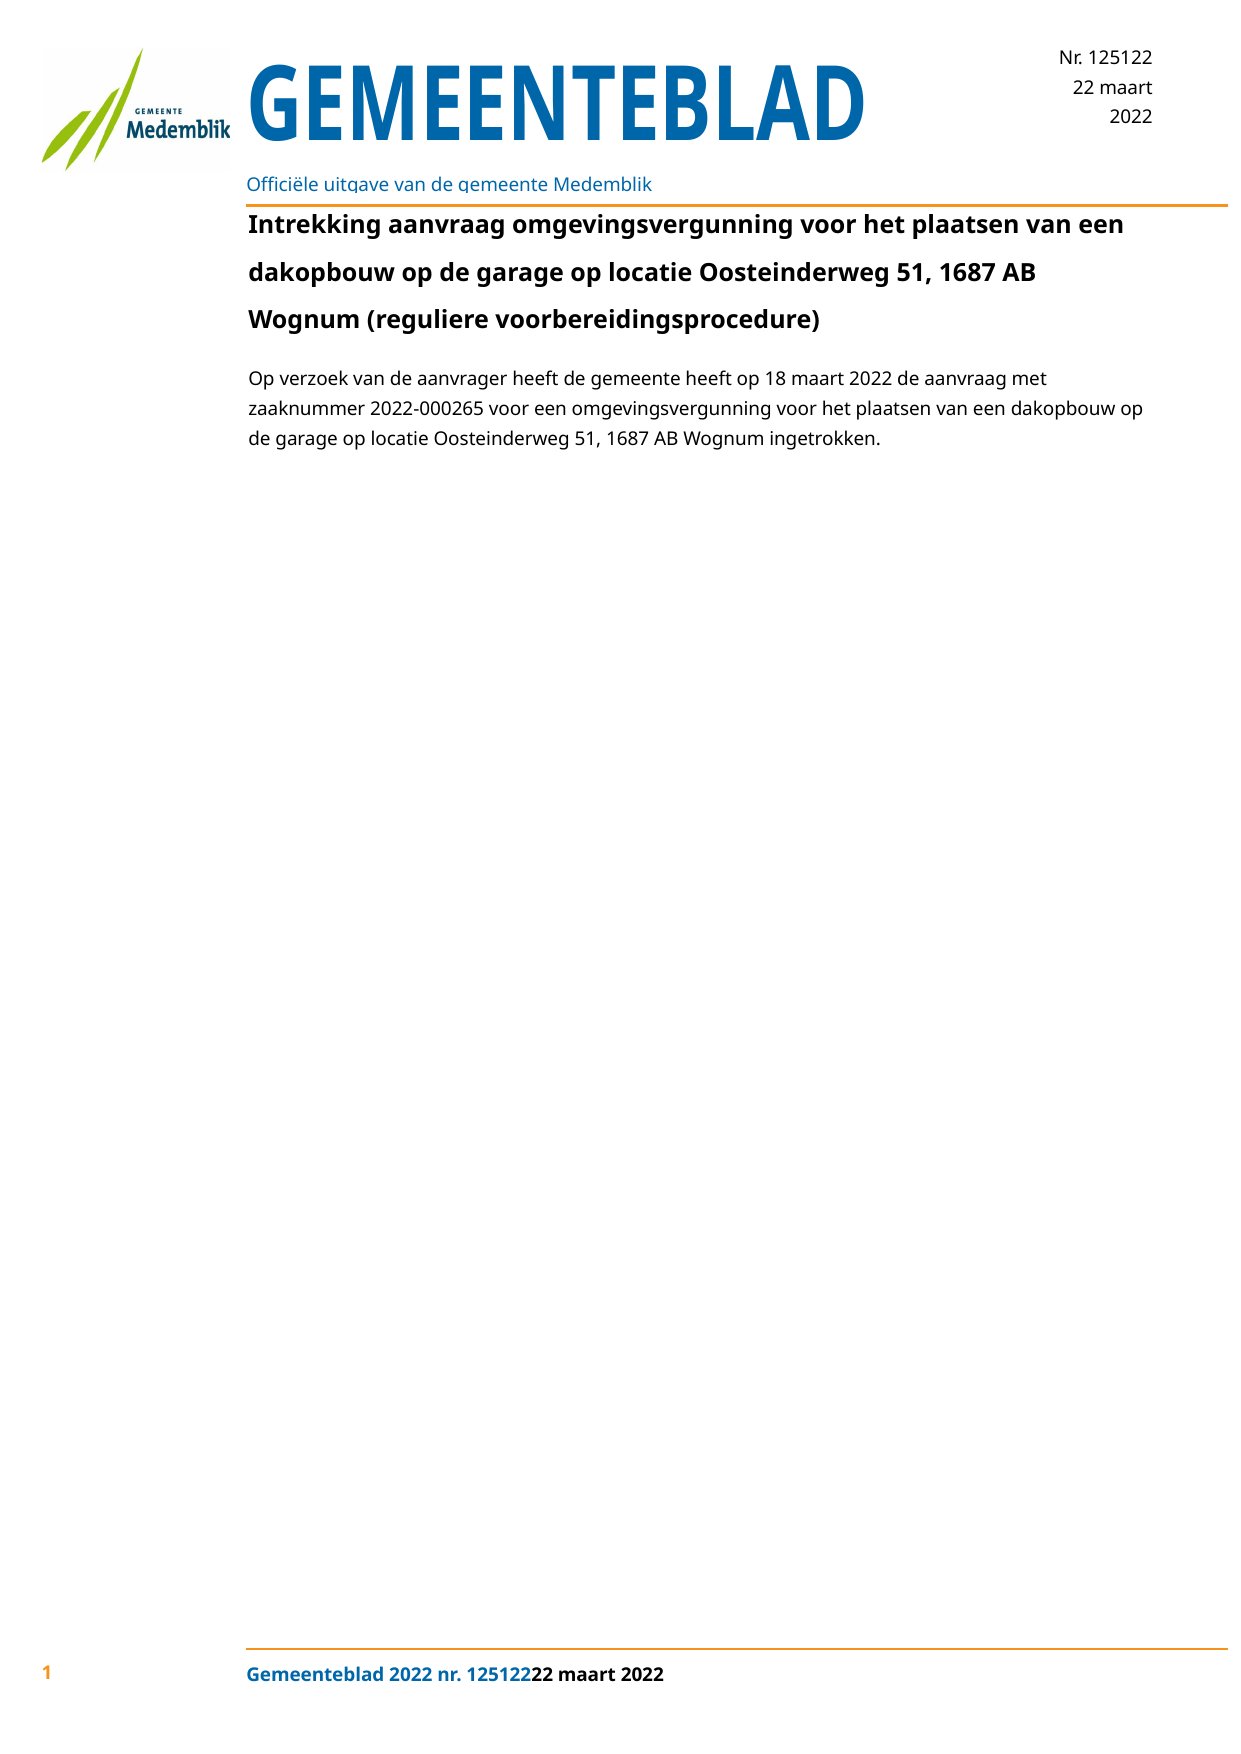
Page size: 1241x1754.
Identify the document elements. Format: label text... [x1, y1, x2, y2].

text Op verzoek van de aanvrager heeft de gemeente heeft op 18 maart 2022 de aanvraag met zaaknummer 2022-000265 voor een omgevingsvergunning voor het plaatsen van een dakopbouw op de garage op locatie Oosteinderweg 51, 1687 AB Wognum ingetrokken. [248, 366, 1152, 450]
picture [41, 47, 231, 172]
text Intrekking aanvraag omgevingsvergunning voor het plaatsen van een dakopbouw op de garage op locatie Oosteinderweg 51, 1687 AB Wognum (reguliere voorbereidingsprocedure) [248, 207, 1152, 336]
